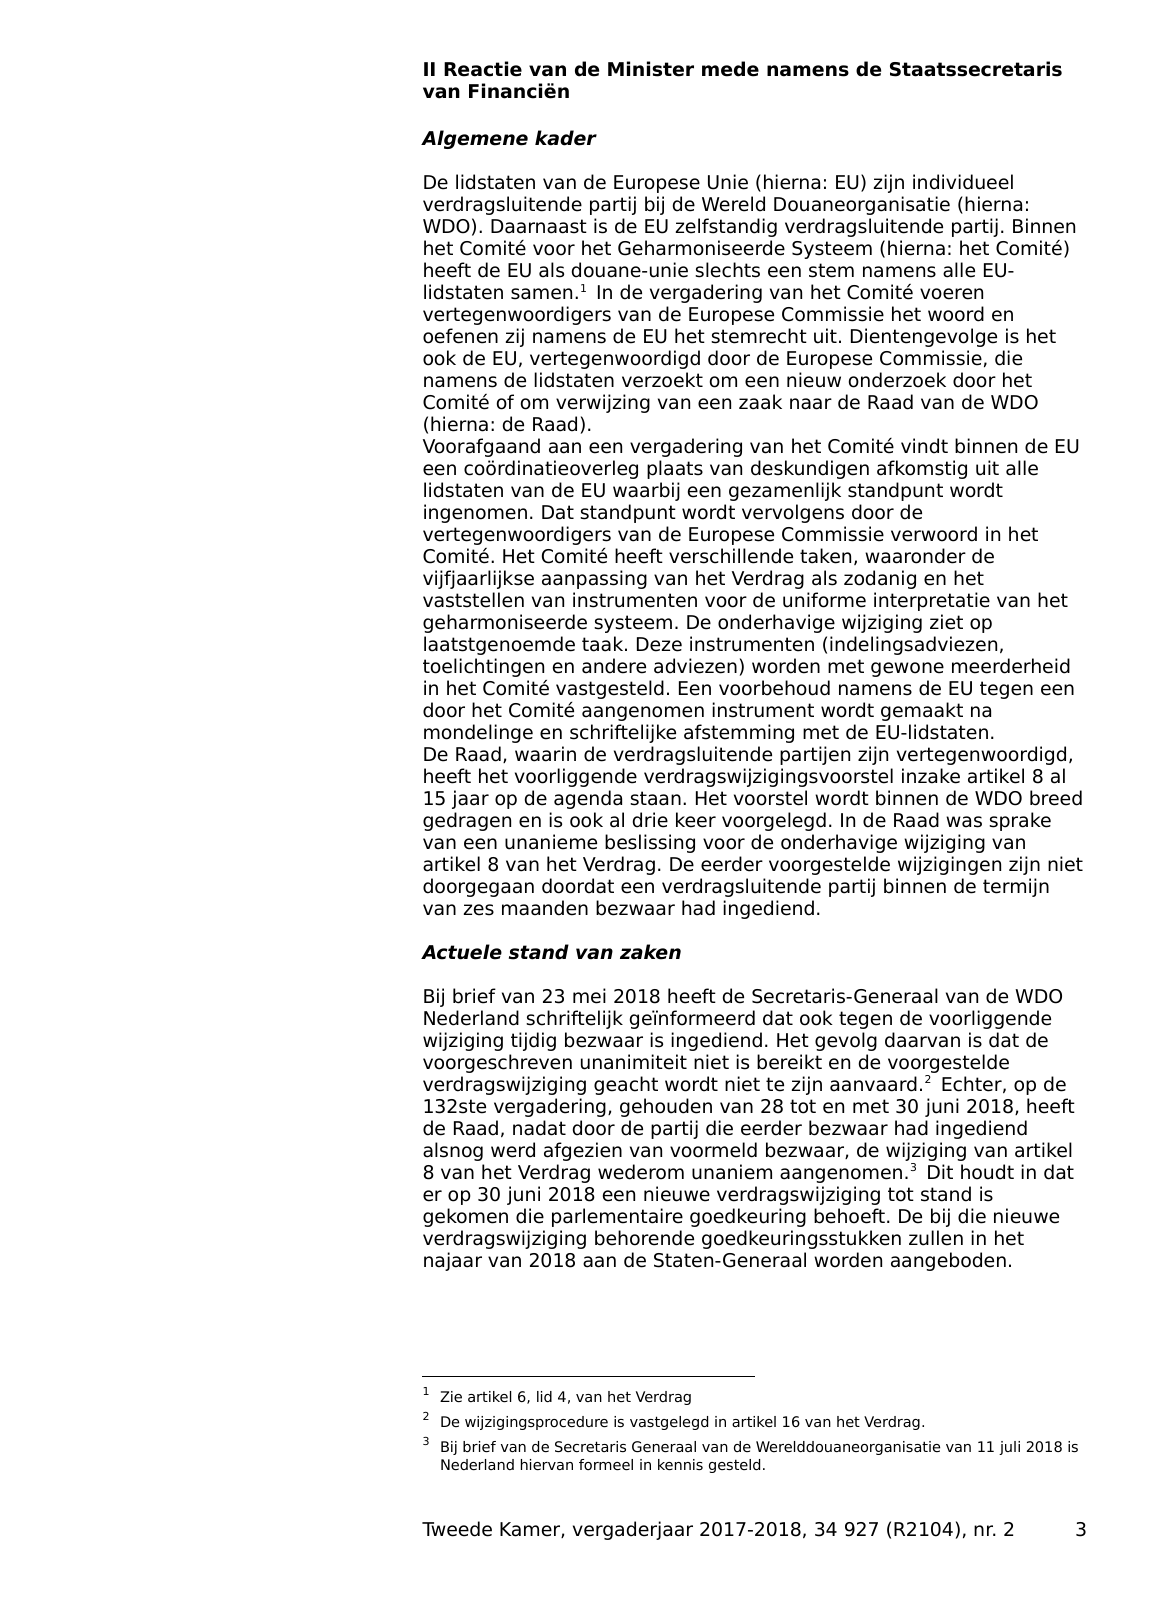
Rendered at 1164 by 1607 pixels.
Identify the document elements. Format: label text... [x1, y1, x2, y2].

text De wijzigingsprocedure is vastgelegd in artikel 16 van het Verdrag. [422, 1410, 1087, 1432]
text De Raad, waarin de verdragsluitende partijen zijn vertegenwoordigd, heeft het voorliggende verdragswijzigingsvoorstel inzake artikel 8 al 15 jaar op de agenda staan. Het voorstel wordt binnen de WDO breed gedragen en is ook al drie keer voorgelegd. In de Raad was sprake van een unanieme beslissing voor de onderhavige wijziging van artikel 8 van het Verdrag. De eerder voorgestelde wijzigingen zijn niet doorgegaan doordat een verdragsluitende partij binnen de termijn van zes maanden bezwaar had ingediend. [422, 744, 1087, 919]
text Bij brief van de Secretaris Generaal van de Werelddouaneorganisatie van 11 juli 2018 is Nederland hiervan formeel in kennis gesteld. [422, 1435, 1087, 1474]
text Voorafgaand aan een vergadering van het Comité vindt binnen de EU een coördinatieoverleg plaats van deskundigen afkomstig uit alle lidstaten van de EU waarbij een gezamenlijk standpunt wordt ingenomen. Dat standpunt wordt vervolgens door de vertegenwoordigers van de Europese Commissie verwoord in het Comité. Het Comité heeft verschillende taken, waaronder de vijfjaarlijkse aanpassing van het Verdrag als zodanig en het vaststellen van instrumenten voor de uniforme interpretatie van het geharmoniseerde systeem. De onderhavige wijziging ziet op laatstgenoemde taak. Deze instrumenten (indelingsadviezen, toelichtingen en andere adviezen) worden met gewone meerderheid in het Comité vastgesteld. Een voorbehoud namens de EU tegen een door het Comité aangenomen instrument wordt gemaakt na mondelinge en schriftelijke afstemming met de EU-lidstaten. [422, 436, 1087, 744]
text De lidstaten van de Europese Unie (hierna: EU) zijn individueel verdragsluitende partij bij de Wereld Douaneorganisatie (hierna: WDO). Daarnaast is de EU zelfstandig verdragsluitende partij. Binnen het Comité voor het Geharmoniseerde Systeem (hierna: het Comité) heeft de EU als douane-unie slechts een stem namens alle EU-lidstaten samen. In de vergadering van het Comité voeren vertegenwoordigers van de Europese Commissie het woord en oefenen zij namens de EU het stemrecht uit. Dientengevolge is het ook de EU, vertegenwoordigd door de Europese Commissie, die namens de lidstaten verzoekt om een nieuw onderzoek door het Comité of om verwijzing van een zaak naar de Raad van de WDO (hierna: de Raad). [422, 172, 1087, 436]
text Zie artikel 6, lid 4, van het Verdrag [422, 1385, 1087, 1407]
text Bij brief van 23 mei 2018 heeft de Secretaris-Generaal van de WDO Nederland schriftelijk geïnformeerd dat ook tegen de voorliggende wijziging tijdig bezwaar is ingediend. Het gevolg daarvan is dat de voorgeschreven unanimiteit niet is bereikt en de voorgestelde verdragswijziging geacht wordt niet te zijn aanvaard. Echter, op de 132ste vergadering, gehouden van 28 tot en met 30 juni 2018, heeft de Raad, nadat door de partij die eerder bezwaar had ingediend alsnog werd afgezien van voormeld bezwaar, de wijziging van artikel 8 van het Verdrag wederom unaniem aangenomen. Dit houdt in dat er op 30 juni 2018 een nieuwe verdragswijziging tot stand is gekomen die parlementaire goedkeuring behoeft. De bij die nieuwe verdragswijziging behorende goedkeuringsstukken zullen in het najaar van 2018 aan de Staten-Generaal worden aangeboden. [422, 986, 1087, 1272]
subtitle Actuele stand van zaken [422, 942, 1087, 964]
subtitle Algemene kader [422, 128, 1087, 150]
subtitle II Reactie van de Minister mede namens de Staatssecretaris van Financiën [422, 59, 1087, 103]
